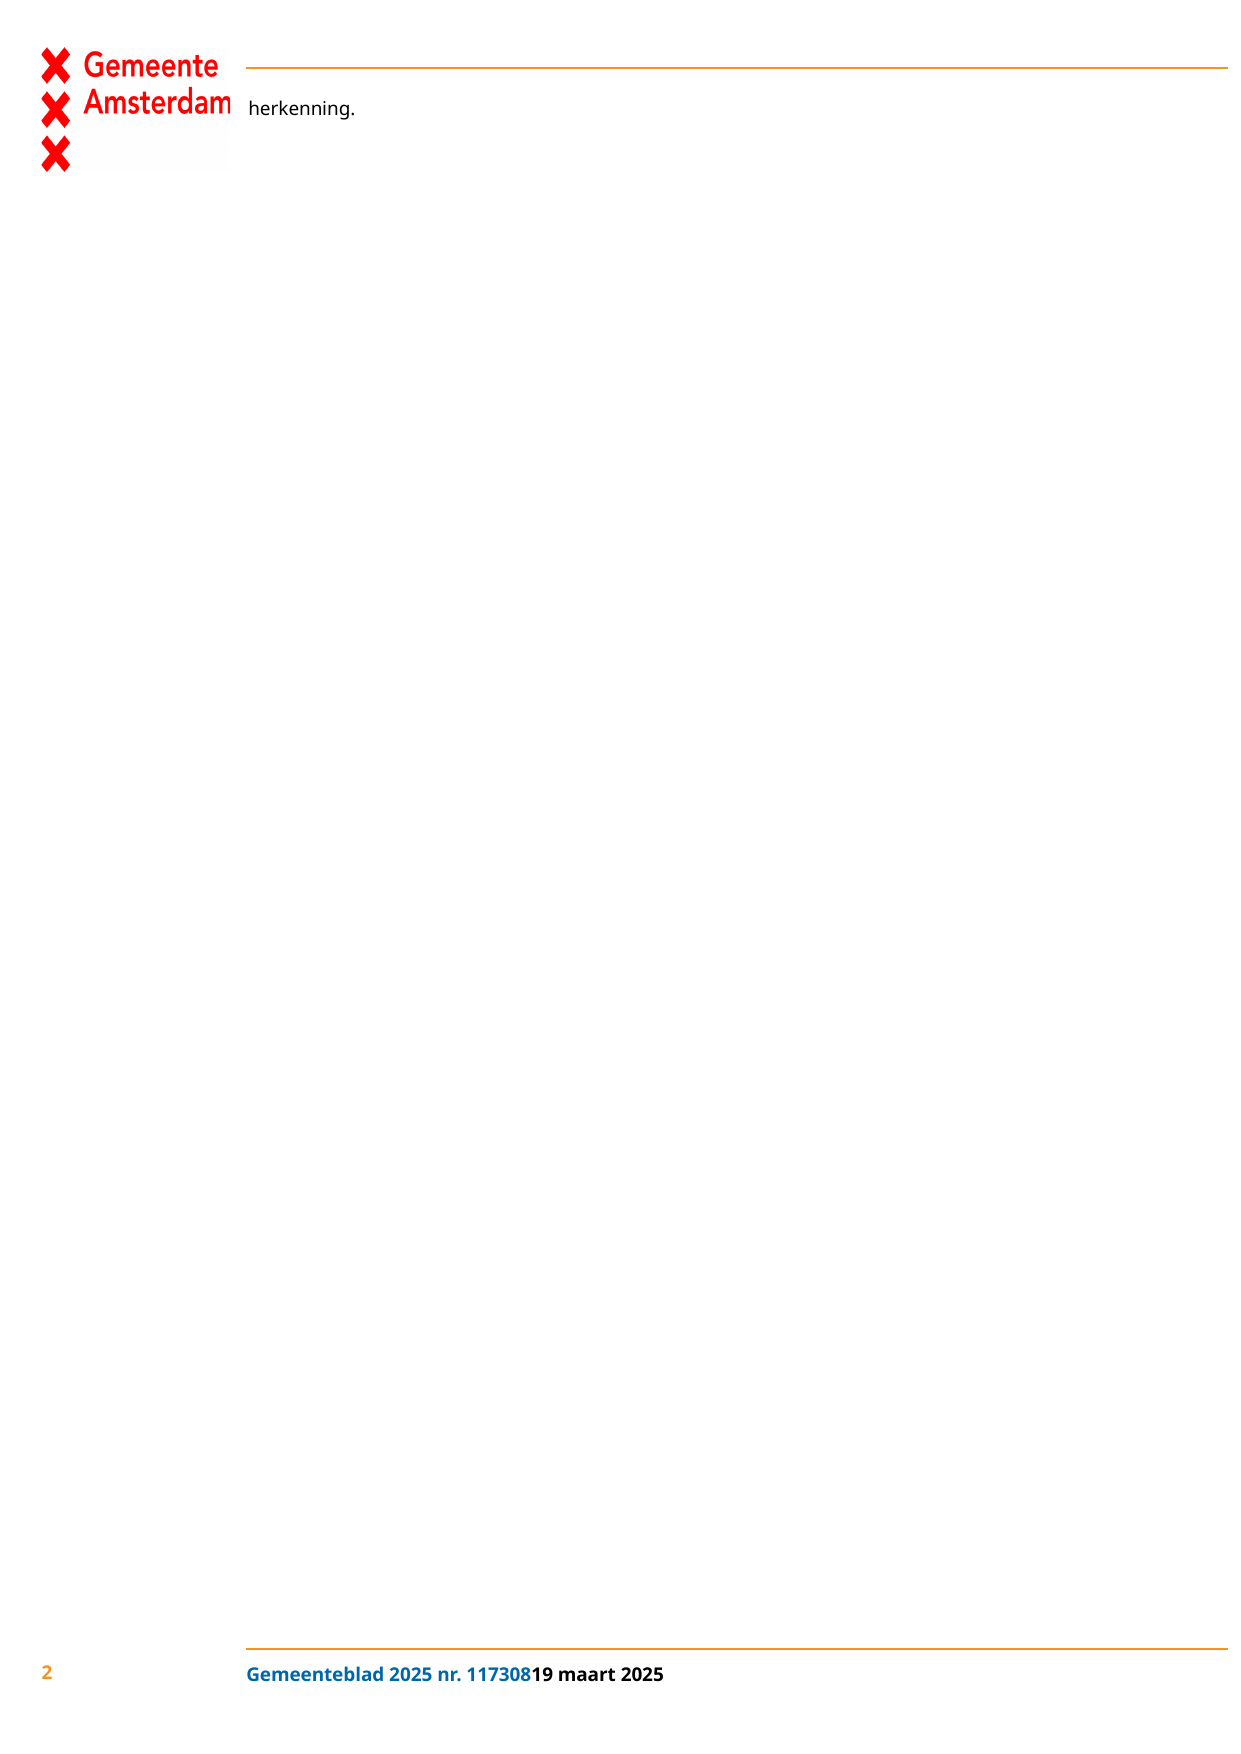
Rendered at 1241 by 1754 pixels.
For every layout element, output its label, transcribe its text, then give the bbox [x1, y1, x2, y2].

text herkenning. [248, 95, 1152, 121]
picture [41, 47, 231, 172]
